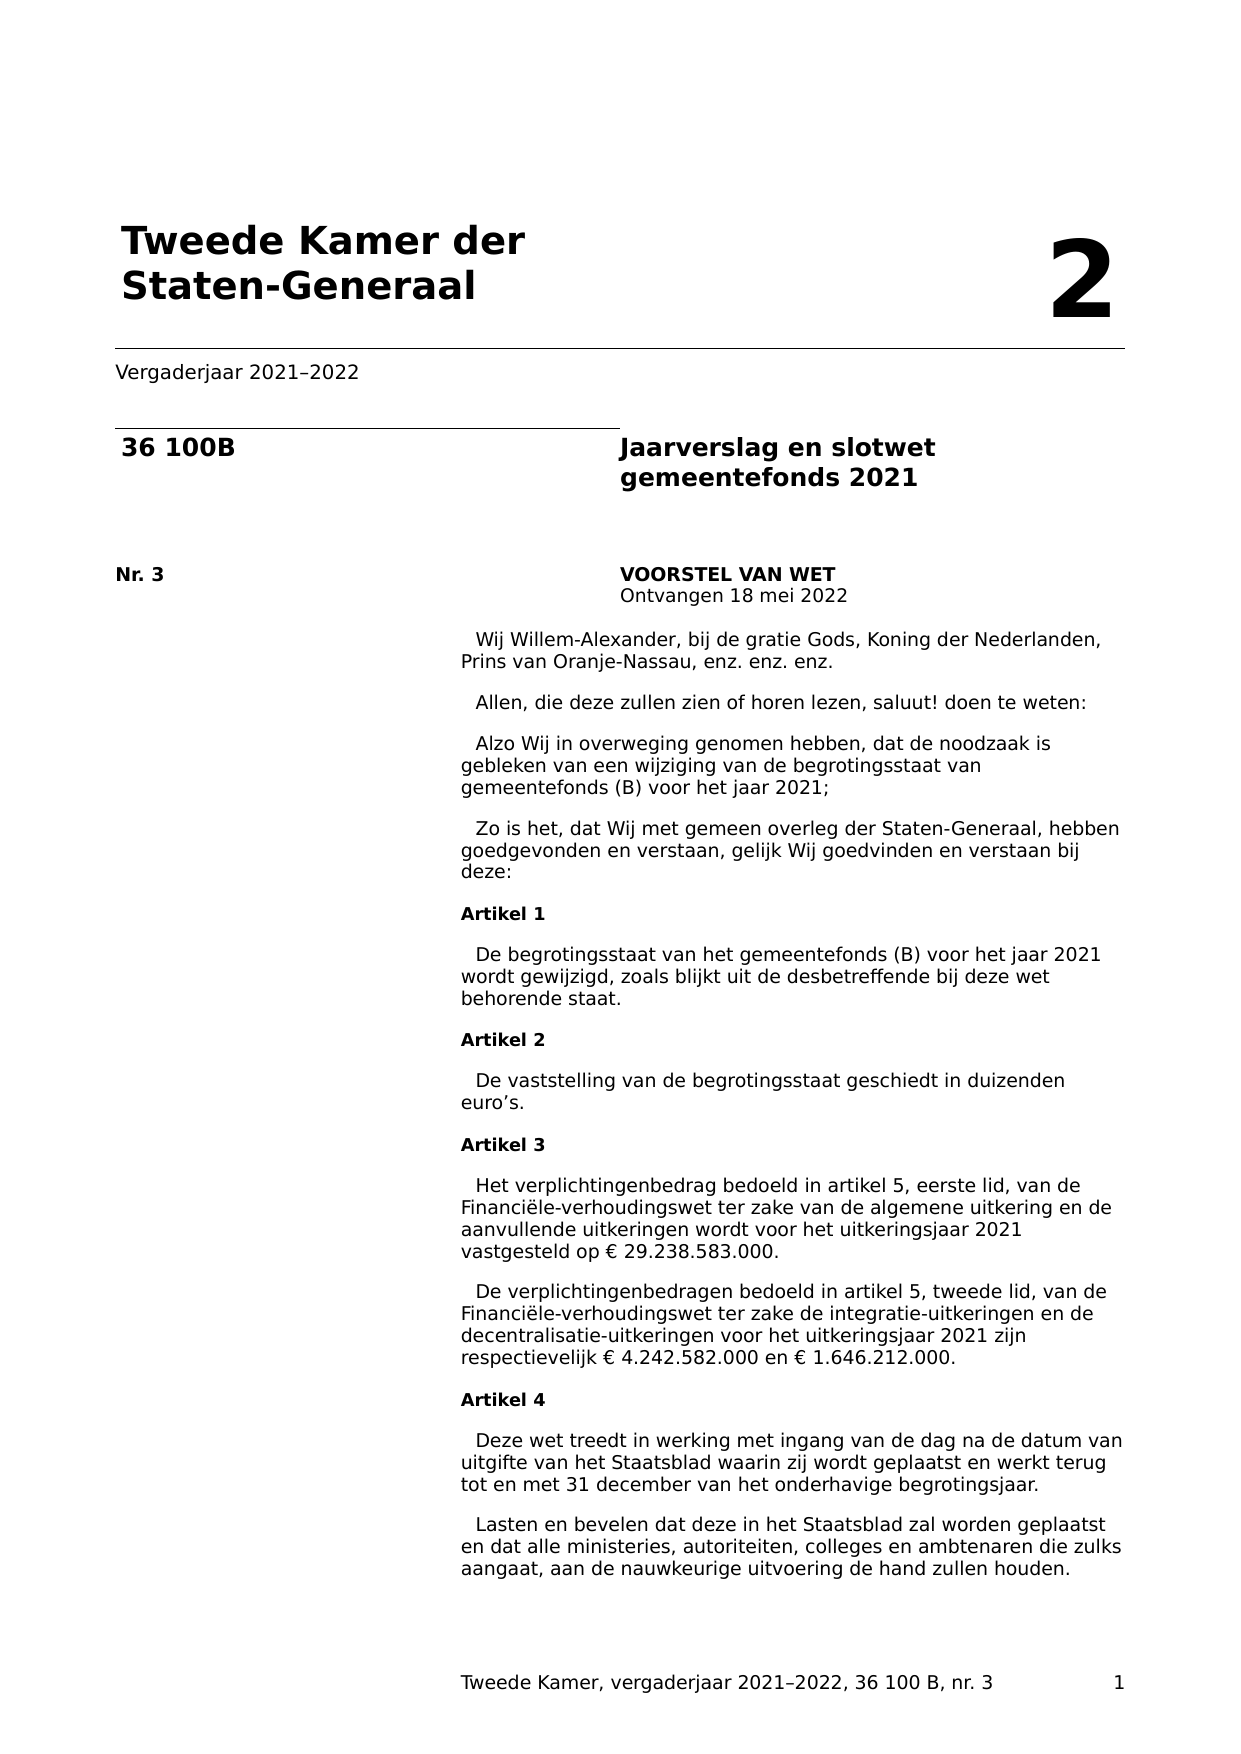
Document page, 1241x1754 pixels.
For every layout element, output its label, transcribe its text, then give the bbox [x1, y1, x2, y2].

text De vaststelling van de begrotingsstaat geschiedt in duizenden euro’s. [461, 1070, 1125, 1114]
title Artikel 2 [461, 1028, 1125, 1051]
table_header Tweede Kamer der Staten-Generaal [115, 213, 620, 348]
table_header Voorstel van wet Ontvangen 18 mei 2022 [620, 564, 1125, 629]
text Het verplichtingenbedrag bedoeld in artikel 5, eerste lid, van de Financiële-verhoudingswet ter zake van de algemene uitkering en de aanvullende uitkeringen wordt voor het uitkeringsjaar 2021 vastgesteld op € 29.238.583.000. [461, 1174, 1125, 1262]
table_header 36 100B [115, 429, 620, 498]
text De begrotingsstaat van het gemeentefonds (B) voor het jaar 2021 wordt gewijzigd, zoals blijkt uit de desbetreffende bij deze wet behorende staat. [461, 944, 1125, 1010]
text Lasten en bevelen dat deze in het Staatsblad zal worden geplaatst en dat alle ministeries, autoriteiten, colleges en ambtenaren die zulks aangaat, aan de nauwkeurige uitvoering de hand zullen houden. [461, 1514, 1125, 1602]
title Artikel 3 [461, 1133, 1125, 1156]
text De verplichtingenbedragen bedoeld in artikel 5, tweede lid, van de Financiële-verhoudingswet ter zake de integratie-uitkeringen en de decentralisatie-uitkeringen voor het uitkeringsjaar 2021 zijn respectievelijk € 4.242.582.000 en € 1.646.212.000. [461, 1281, 1125, 1369]
title Artikel 1 [461, 902, 1125, 925]
text Allen, die deze zullen zien of horen lezen, saluut! doen te weten: [461, 692, 1125, 714]
text Zo is het, dat Wij met gemeen overleg der Staten-Generaal, hebben goedgevonden en verstaan, gelijk Wij goedvinden en verstaan bij deze: [461, 817, 1125, 883]
table_header 2 [620, 213, 1125, 348]
text Alzo Wij in overweging genomen hebben, dat de noodzaak is gebleken van een wijziging van de begrotingsstaat van gemeentefonds (B) voor het jaar 2021; [461, 733, 1125, 799]
table_header Jaarverslag en slotwet gemeentefonds 2021 [620, 428, 1125, 498]
text Wij Willem-Alexander, bij de gratie Gods, Koning der Nederlanden, Prins van Oranje-Nassau, enz. enz. enz. [461, 629, 1125, 673]
text Deze wet treedt in werking met ingang van de dag na de datum van uitgifte van het Staatsblad waarin zij wordt geplaatst en werkt terug tot en met 31 december van het onderhavige begrotingsjaar. [461, 1429, 1125, 1496]
table_cell Vergaderjaar 2021–2022 [115, 349, 1125, 384]
table_header Nr. 3 [115, 564, 620, 629]
title Artikel 4 [461, 1388, 1125, 1411]
